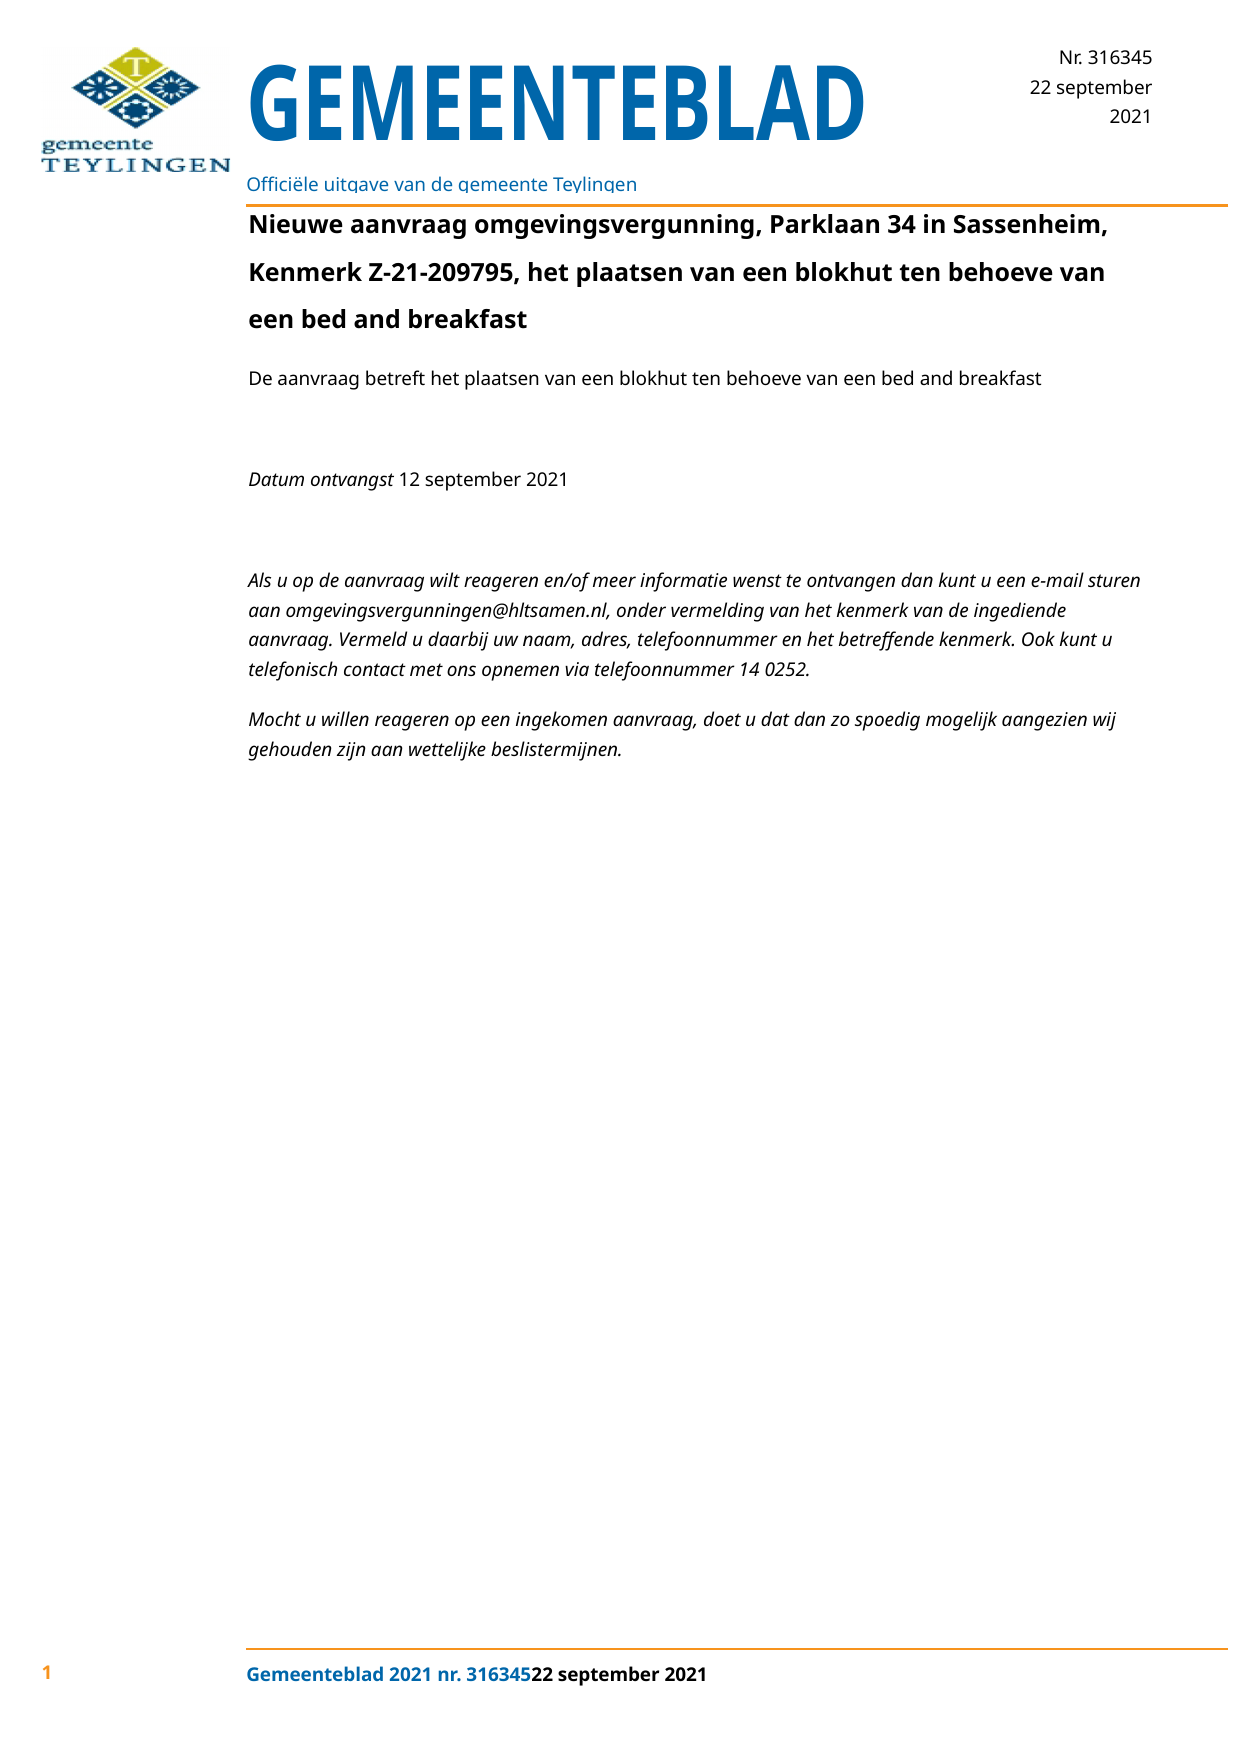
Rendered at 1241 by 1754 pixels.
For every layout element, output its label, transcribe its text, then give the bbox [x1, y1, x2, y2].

picture [41, 47, 231, 172]
text Als u op de aanvraag wilt reageren en/of meer informatie wenst te ontvangen dan kunt u een e-mail sturen aan omgevingsvergunningen@hltsamen.nl, onder vermelding van het kenmerk van de ingediende aanvraag. Vermeld u daarbij uw naam, adres, telefoonnummer en het betreffende kenmerk. Ook kunt u telefonisch contact met ons opnemen via telefoonnummer 14 0252. [248, 567, 1152, 682]
text Nieuwe aanvraag omgevingsvergunning, Parklaan 34 in Sassenheim, Kenmerk Z-21-209795, het plaatsen van een blokhut ten behoeve van een bed and breakfast [248, 207, 1152, 336]
text De aanvraag betreft het plaatsen van een blokhut ten behoeve van een bed and breakfast [248, 366, 1152, 391]
text Datum ontvangst 12 september 2021 [248, 466, 1152, 492]
text Mocht u willen reageren op een ingekomen aanvraag, doet u dat dan zo spoedig mogelijk aangezien wij gehouden zijn aan wettelijke beslistermijnen. [248, 706, 1152, 762]
